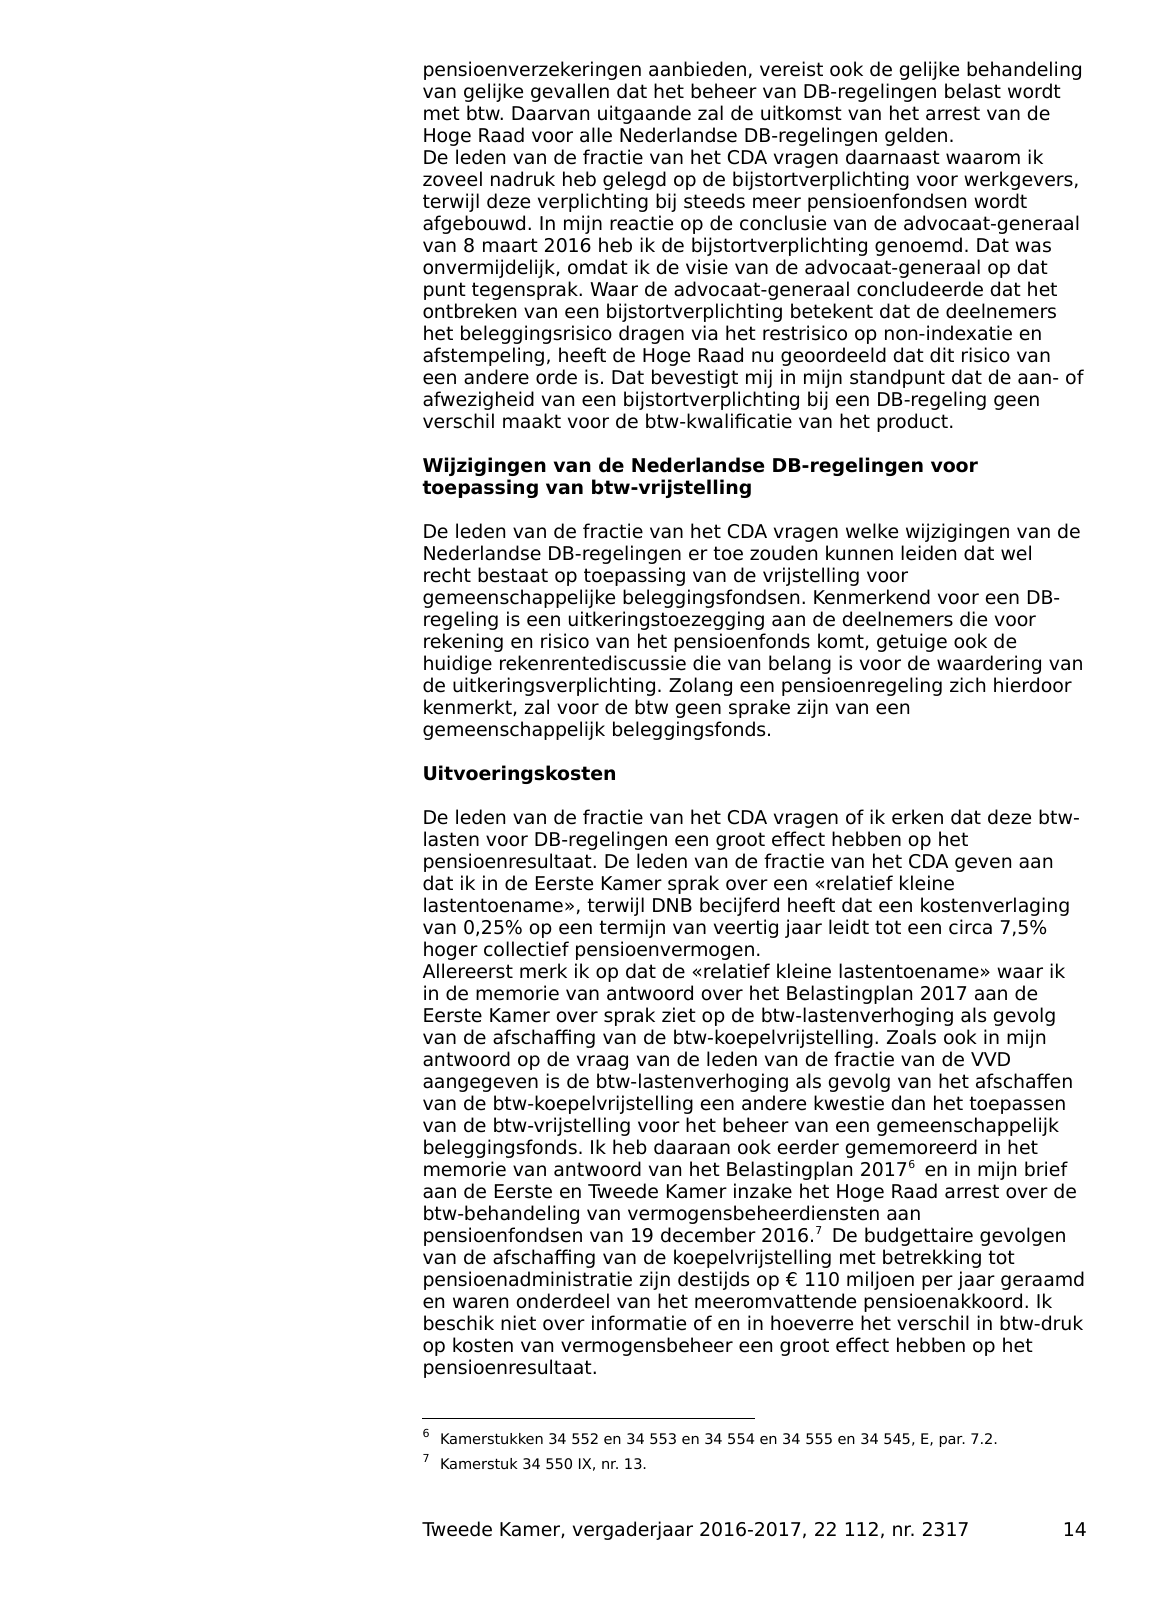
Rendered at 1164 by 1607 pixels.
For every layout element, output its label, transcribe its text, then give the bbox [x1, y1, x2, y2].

subtitle Uitvoeringskosten [422, 763, 1087, 785]
text Allereerst merk ik op dat de «relatief kleine lastentoename» waar ik in de memorie van antwoord over het Belastingplan 2017 aan de Eerste Kamer over sprak ziet op de btw-lastenverhoging als gevolg van de afschaffing van de btw-koepelvrijstelling. Zoals ook in mijn antwoord op de vraag van de leden van de fractie van de VVD aangegeven is de btw-lastenverhoging als gevolg van het afschaffen van de btw-koepelvrijstelling een andere kwestie dan het toepassen van de btw-vrijstelling voor het beheer van een gemeenschappelijk beleggingsfonds. Ik heb daaraan ook eerder gememoreerd in het memorie van antwoord van het Belastingplan 2017 en in mijn brief aan de Eerste en Tweede Kamer inzake het Hoge Raad arrest over de btw-behandeling van vermogensbeheerdiensten aan pensioenfondsen van 19 december 2016. De budgettaire gevolgen van de afschaffing van de koepelvrijstelling met betrekking tot pensioenadministratie zijn destijds op € 110 miljoen per jaar geraamd en waren onderdeel van het meeromvattende pensioenakkoord. Ik beschik niet over informatie of en in hoeverre het verschil in btw-druk op kosten van vermogensbeheer een groot effect hebben op het pensioenresultaat. [422, 961, 1087, 1379]
text De leden van de fractie van het CDA vragen daarnaast waarom ik zoveel nadruk heb gelegd op de bijstortverplichting voor werkgevers, terwijl deze verplichting bij steeds meer pensioenfondsen wordt afgebouwd. In mijn reactie op de conclusie van de advocaat-generaal van 8 maart 2016 heb ik de bijstortverplichting genoemd. Dat was onvermijdelijk, omdat ik de visie van de advocaat-generaal op dat punt tegensprak. Waar de advocaat-generaal concludeerde dat het ontbreken van een bijstortverplichting betekent dat de deelnemers het beleggingsrisico dragen via het restrisico op non-indexatie en afstempeling, heeft de Hoge Raad nu geoordeeld dat dit risico van een andere orde is. Dat bevestigt mij in mijn standpunt dat de aan- of afwezigheid van een bijstortverplichting bij een DB-regeling geen verschil maakt voor de btw-kwalificatie van het product. [422, 147, 1087, 433]
text De leden van de fractie van het CDA vragen of ik erken dat deze btw-lasten voor DB-regelingen een groot effect hebben op het pensioenresultaat. De leden van de fractie van het CDA geven aan dat ik in de Eerste Kamer sprak over een «relatief kleine lastentoename», terwijl DNB becijferd heeft dat een kostenverlaging van 0,25% op een termijn van veertig jaar leidt tot een circa 7,5% hoger collectief pensioenvermogen. [422, 807, 1087, 961]
text De leden van de fractie van het CDA vragen welke wijzigingen van de Nederlandse DB-regelingen er toe zouden kunnen leiden dat wel recht bestaat op toepassing van de vrijstelling voor gemeenschappelijke beleggingsfondsen. Kenmerkend voor een DB-regeling is een uitkeringstoezegging aan de deelnemers die voor rekening en risico van het pensioenfonds komt, getuige ook de huidige rekenrentediscussie die van belang is voor de waardering van de uitkeringsverplichting. Zolang een pensioenregeling zich hierdoor kenmerkt, zal voor de btw geen sprake zijn van een gemeenschappelijk beleggingsfonds. [422, 521, 1087, 741]
subtitle Wijzigingen van de Nederlandse DB-regelingen voor toepassing van btw-vrijstelling [422, 455, 1087, 499]
text Kamerstuk 34 550 IX, nr. 13. [422, 1452, 1087, 1474]
text Kamerstukken 34 552 en 34 553 en 34 554 en 34 555 en 34 545, E, par. 7.2. [422, 1427, 1087, 1449]
text pensioenverzekeringen aanbieden, vereist ook de gelijke behandeling van gelijke gevallen dat het beheer van DB-regelingen belast wordt met btw. Daarvan uitgaande zal de uitkomst van het arrest van de Hoge Raad voor alle Nederlandse DB-regelingen gelden. [422, 59, 1087, 147]
